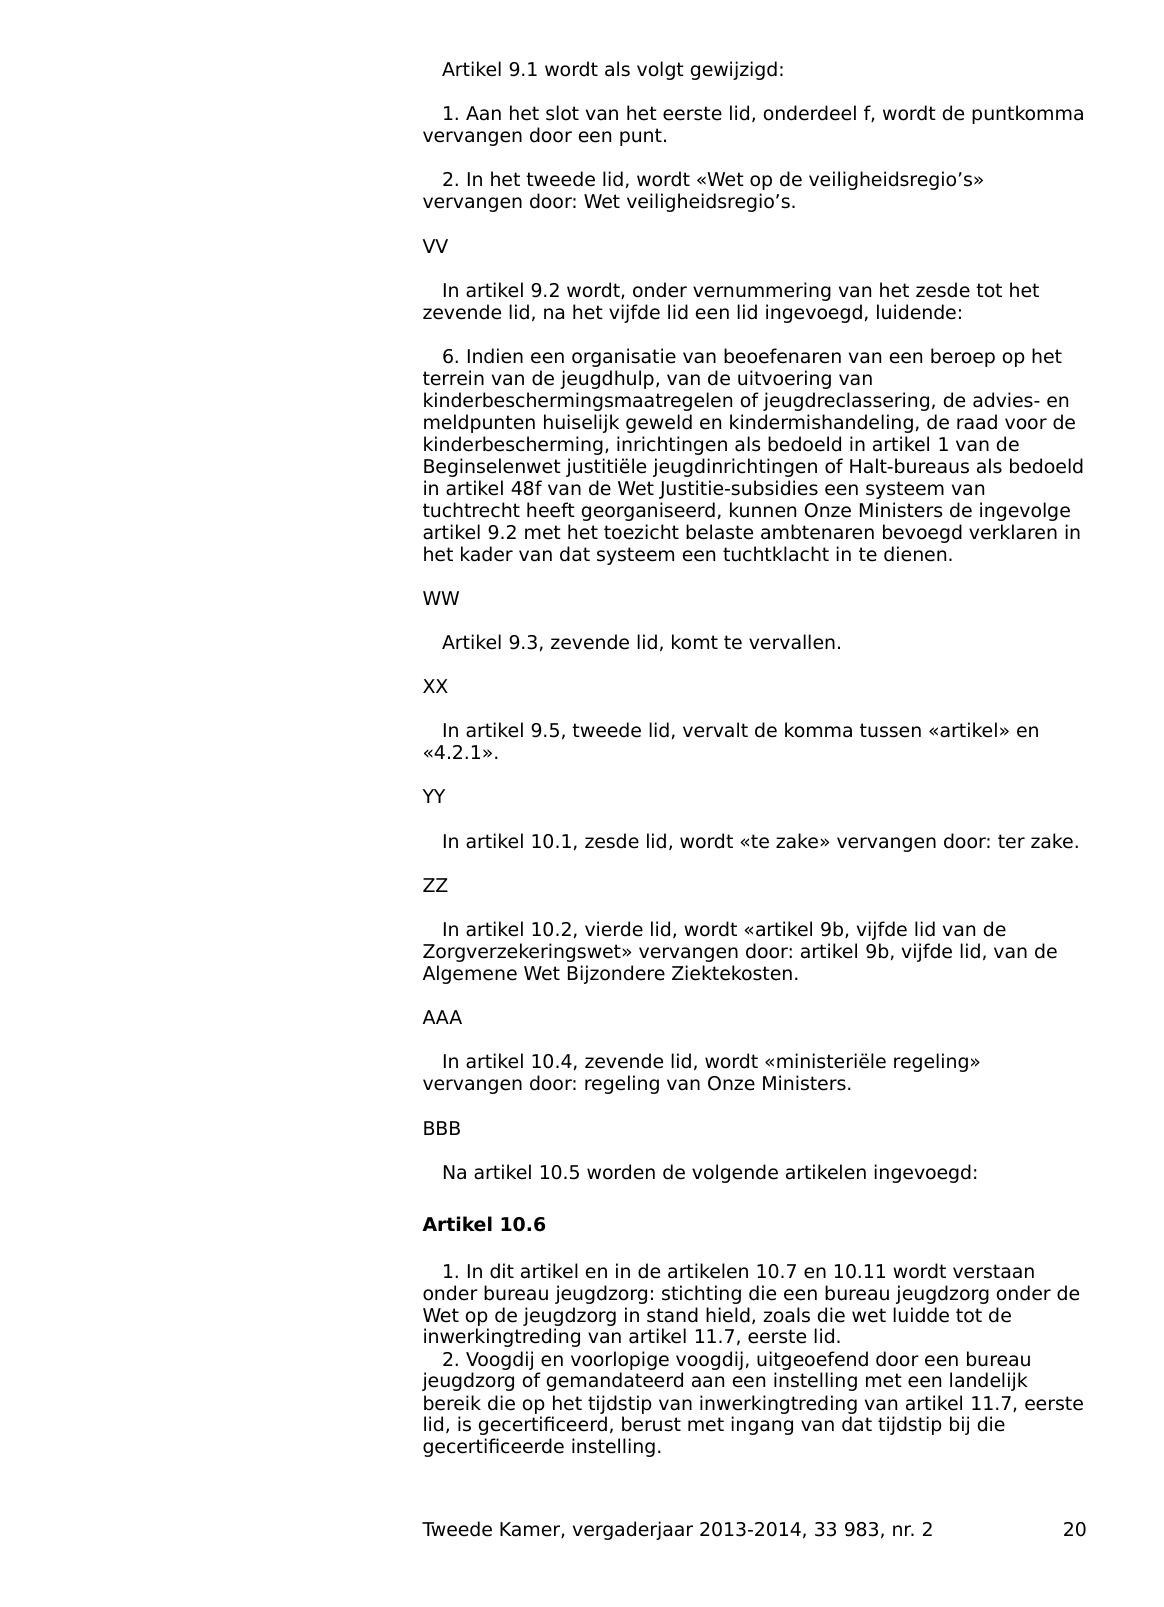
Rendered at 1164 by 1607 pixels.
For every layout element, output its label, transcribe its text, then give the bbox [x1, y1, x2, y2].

text 1. Aan het slot van het eerste lid, onderdeel f, wordt de puntkomma vervangen door een punt. [422, 103, 1087, 147]
text 6. Indien een organisatie van beoefenaren van een beroep op het terrein van de jeugdhulp, van de uitvoering van kinderbeschermingsmaatregelen of jeugdreclassering, de advies- en meldpunten huiselijk geweld en kindermishandeling, de raad voor de kinderbescherming, inrichtingen als bedoeld in artikel 1 van de Beginselenwet justitiële jeugdinrichtingen of Halt-bureaus als bedoeld in artikel 48f van de Wet Justitie-subsidies een systeem van tuchtrecht heeft georganiseerd, kunnen Onze Ministers de ingevolge artikel 9.2 met het toezicht belaste ambtenaren bevoegd verklaren in het kader van dat systeem een tuchtklacht in te dienen. [422, 346, 1087, 566]
text In artikel 10.2, vierde lid, wordt «artikel 9b, vijfde lid van de Zorgverzekeringswet» vervangen door: artikel 9b, vijfde lid, van de Algemene Wet Bijzondere Ziektekosten. [422, 919, 1087, 985]
text BBB [422, 1117, 1087, 1139]
text Artikel 9.1 wordt als volgt gewijzigd: [422, 59, 1087, 81]
text 1. In dit artikel en in de artikelen 10.7 en 10.11 wordt verstaan onder bureau jeugdzorg: stichting die een bureau jeugdzorg onder de Wet op de jeugdzorg in stand hield, zoals die wet luidde tot de inwerkingtreding van artikel 11.7, eerste lid. [422, 1261, 1087, 1348]
text Artikel 9.3, zevende lid, komt te vervallen. [422, 632, 1087, 654]
text AAA [422, 1007, 1087, 1029]
subtitle Artikel 10.6 [422, 1213, 1087, 1236]
text 2. In het tweede lid, wordt «Wet op de veiligheidsregio’s» vervangen door: Wet veiligheidsregio’s. [422, 169, 1087, 213]
text ZZ [422, 875, 1087, 897]
text VV [422, 236, 1087, 257]
text In artikel 10.4, zevende lid, wordt «ministeriële regeling» vervangen door: regeling van Onze Ministers. [422, 1051, 1087, 1095]
text In artikel 10.1, zesde lid, wordt «te zake» vervangen door: ter zake. [422, 831, 1087, 853]
text Na artikel 10.5 worden de volgende artikelen ingevoegd: [422, 1162, 1087, 1183]
text WW [422, 588, 1087, 610]
text 2. Voogdij en voorlopige voogdij, uitgeoefend door een bureau jeugdzorg of gemandateerd aan een instelling met een landelijk bereik die op het tijdstip van inwerkingtreding van artikel 11.7, eerste lid, is gecertificeerd, berust met ingang van dat tijdstip bij die gecertificeerde instelling. [422, 1348, 1087, 1458]
text XX [422, 676, 1087, 698]
text YY [422, 786, 1087, 808]
text In artikel 9.2 wordt, onder vernummering van het zesde tot het zevende lid, na het vijfde lid een lid ingevoegd, luidende: [422, 280, 1087, 324]
text In artikel 9.5, tweede lid, vervalt de komma tussen «artikel» en «4.2.1». [422, 720, 1087, 764]
